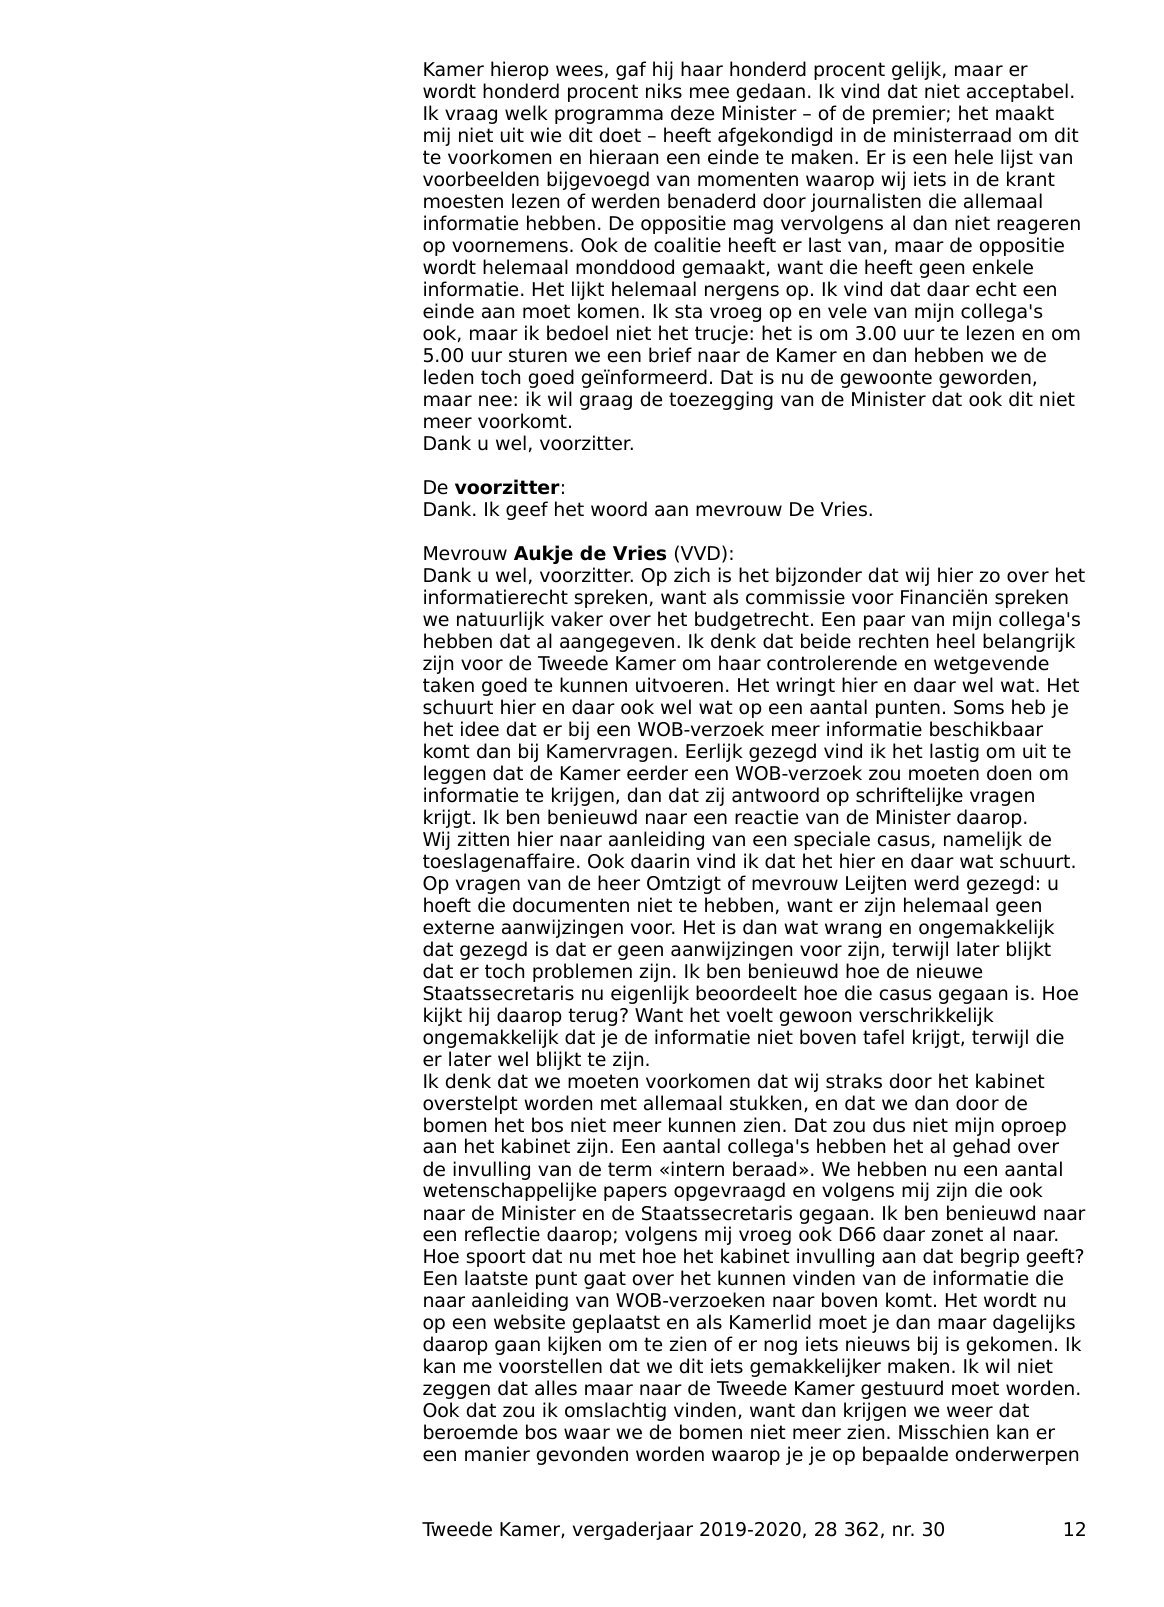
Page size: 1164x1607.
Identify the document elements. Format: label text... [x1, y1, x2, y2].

text Kamer hierop wees, gaf hij haar honderd procent gelijk, maar er wordt honderd procent niks mee gedaan. Ik vind dat niet acceptabel. Ik vraag welk programma deze Minister – of de premier; het maakt mij niet uit wie dit doet – heeft afgekondigd in de ministerraad om dit te voorkomen en hieraan een einde te maken. Er is een hele lijst van voorbeelden bijgevoegd van momenten waarop wij iets in de krant moesten lezen of werden benaderd door journalisten die allemaal informatie hebben. De oppositie mag vervolgens al dan niet reageren op voornemens. Ook de coalitie heeft er last van, maar de oppositie wordt helemaal monddood gemaakt, want die heeft geen enkele informatie. Het lijkt helemaal nergens op. Ik vind dat daar echt een einde aan moet komen. Ik sta vroeg op en vele van mijn collega's ook, maar ik bedoel niet het trucje: het is om 3.00 uur te lezen en om 5.00 uur sturen we een brief naar de Kamer en dan hebben we de leden toch goed geïnformeerd. Dat is nu de gewoonte geworden, maar nee: ik wil graag de toezegging van de Minister dat ook dit niet meer voorkomt. [422, 59, 1087, 433]
text Mevrouw Aukje de Vries (VVD): [422, 543, 1087, 565]
text Dank u wel, voorzitter. Op zich is het bijzonder dat wij hier zo over het informatierecht spreken, want als commissie voor Financiën spreken we natuurlijk vaker over het budgetrecht. Een paar van mijn collega's hebben dat al aangegeven. Ik denk dat beide rechten heel belangrijk zijn voor de Tweede Kamer om haar controlerende en wetgevende taken goed te kunnen uitvoeren. Het wringt hier en daar wel wat. Het schuurt hier en daar ook wel wat op een aantal punten. Soms heb je het idee dat er bij een WOB-verzoek meer informatie beschikbaar komt dan bij Kamervragen. Eerlijk gezegd vind ik het lastig om uit te leggen dat de Kamer eerder een WOB-verzoek zou moeten doen om informatie te krijgen, dan dat zij antwoord op schriftelijke vragen krijgt. Ik ben benieuwd naar een reactie van de Minister daarop. [422, 565, 1087, 829]
text De voorzitter: [422, 477, 1087, 499]
text Een laatste punt gaat over het kunnen vinden van de informatie die naar aanleiding van WOB-verzoeken naar boven komt. Het wordt nu op een website geplaatst en als Kamerlid moet je dan maar dagelijks daarop gaan kijken om te zien of er nog iets nieuws bij is gekomen. Ik kan me voorstellen dat we dit iets gemakkelijker maken. Ik wil niet zeggen dat alles maar naar de Tweede Kamer gestuurd moet worden. Ook dat zou ik omslachtig vinden, want dan krijgen we weer dat beroemde bos waar we de bomen niet meer zien. Misschien kan er een manier gevonden worden waarop je je op bepaalde onderwerpen [422, 1268, 1087, 1466]
text Dank u wel, voorzitter. [422, 433, 1087, 455]
text Ik denk dat we moeten voorkomen dat wij straks door het kabinet overstelpt worden met allemaal stukken, en dat we dan door de bomen het bos niet meer kunnen zien. Dat zou dus niet mijn oproep aan het kabinet zijn. Een aantal collega's hebben het al gehad over de invulling van de term «intern beraad». We hebben nu een aantal wetenschappelijke papers opgevraagd en volgens mij zijn die ook naar de Minister en de Staatssecretaris gegaan. Ik ben benieuwd naar een reflectie daarop; volgens mij vroeg ook D66 daar zonet al naar. Hoe spoort dat nu met hoe het kabinet invulling aan dat begrip geeft? [422, 1071, 1087, 1268]
text Dank. Ik geef het woord aan mevrouw De Vries. [422, 499, 1087, 521]
text Wij zitten hier naar aanleiding van een speciale casus, namelijk de toeslagenaffaire. Ook daarin vind ik dat het hier en daar wat schuurt. Op vragen van de heer Omtzigt of mevrouw Leijten werd gezegd: u hoeft die documenten niet te hebben, want er zijn helemaal geen externe aanwijzingen voor. Het is dan wat wrang en ongemakkelijk dat gezegd is dat er geen aanwijzingen voor zijn, terwijl later blijkt dat er toch problemen zijn. Ik ben benieuwd hoe de nieuwe Staatssecretaris nu eigenlijk beoordeelt hoe die casus gegaan is. Hoe kijkt hij daarop terug? Want het voelt gewoon verschrikkelijk ongemakkelijk dat je de informatie niet boven tafel krijgt, terwijl die er later wel blijkt te zijn. [422, 829, 1087, 1071]
